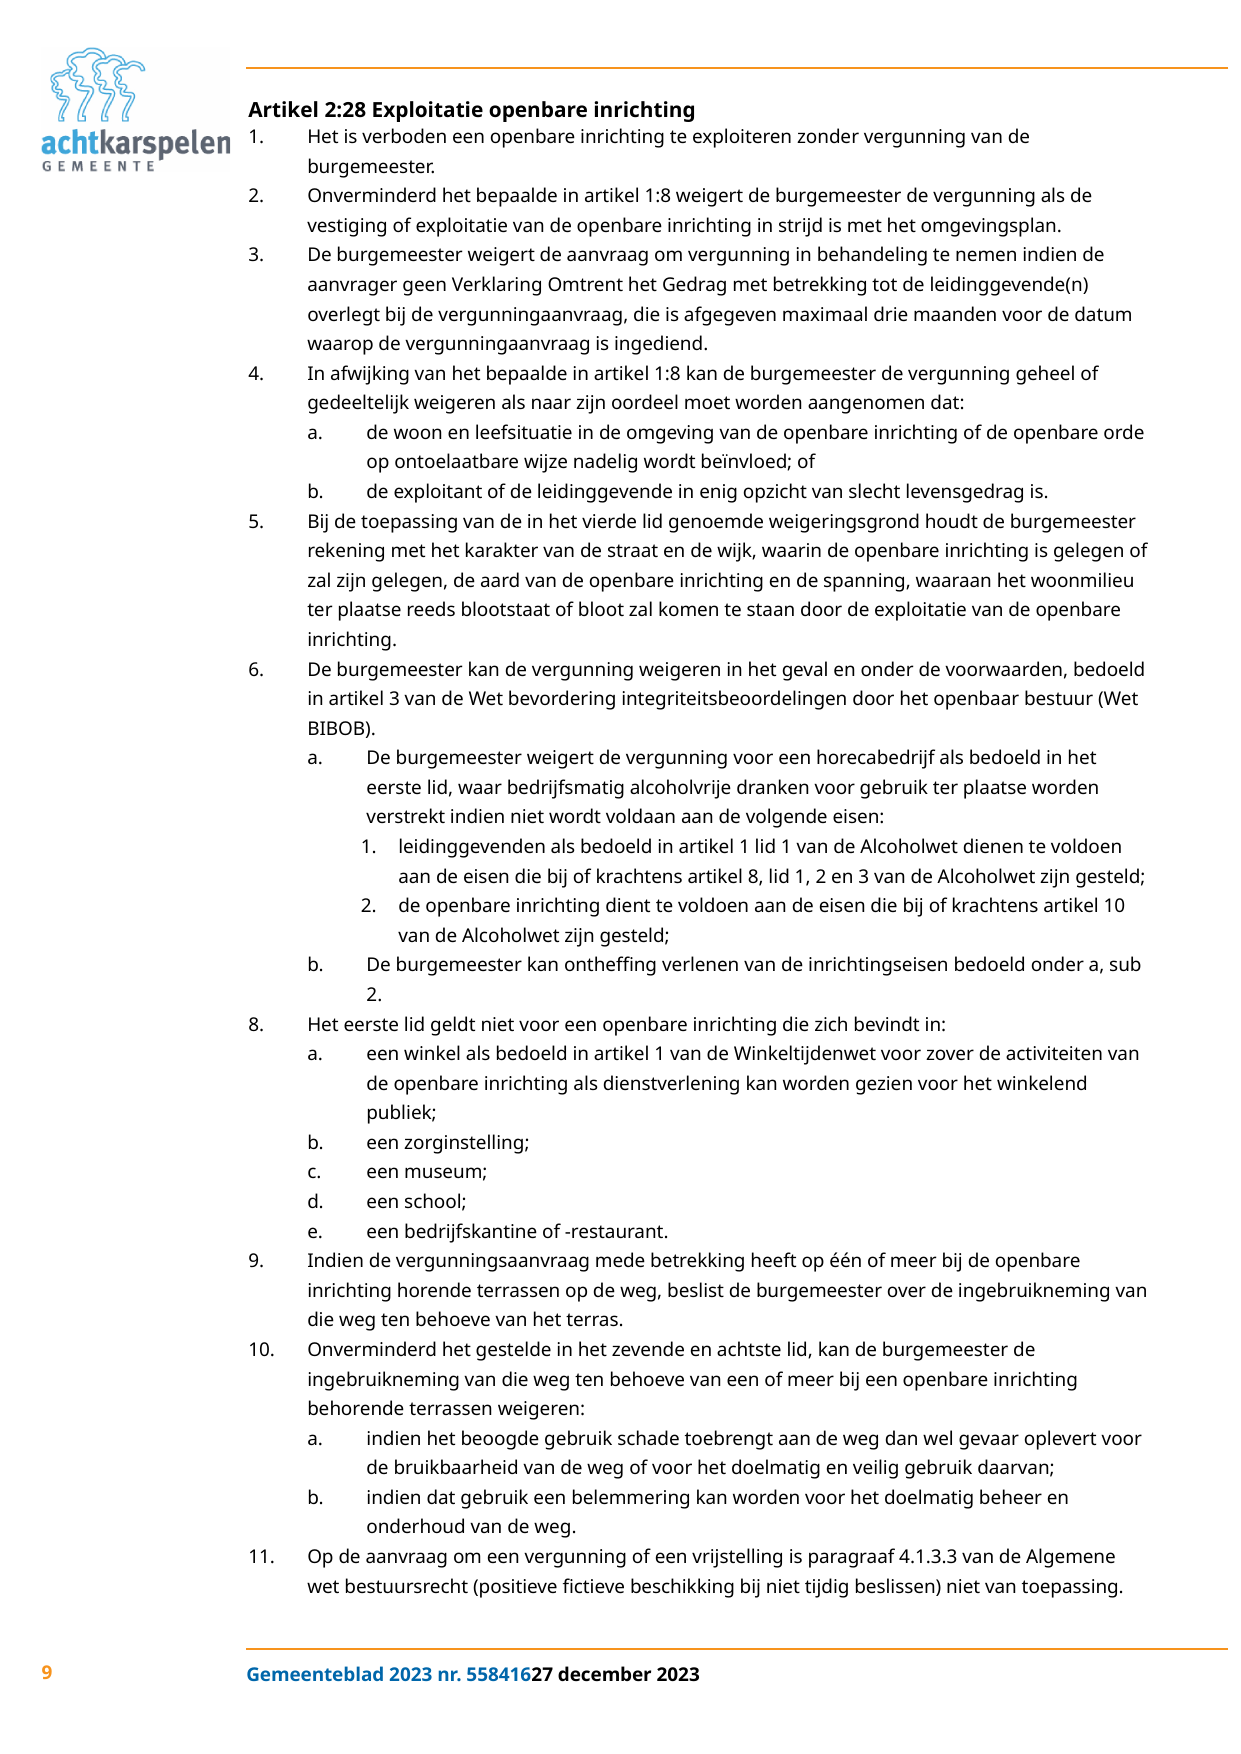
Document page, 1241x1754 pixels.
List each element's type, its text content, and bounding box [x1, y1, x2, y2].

list De burgemeester kan de vergunning weigeren in het geval en onder de voorwaarden, bedoeld in artikel 3 van de Wet bevordering integriteitsbeoordelingen door het openbaar bestuur (Wet BIBOB). [248, 656, 1152, 741]
list In afwijking van het bepaalde in artikel 1:8 kan de burgemeester de vergunning geheel of gedeeltelijk weigeren als naar zijn oordeel moet worden aangenomen dat: [248, 360, 1152, 415]
list de openbare inrichting dient te voldoen aan de eisen die bij of krachtens artikel 10 van de Alcoholwet zijn gesteld; [361, 892, 1152, 948]
list Onverminderd het gestelde in het zevende en achtste lid, kan de burgemeester de ingebruikneming van die weg ten behoeve van een of meer bij een openbare inrichting behorende terrassen weigeren: [248, 1336, 1152, 1421]
list Het is verboden een openbare inrichting te exploiteren zonder vergunning van de burgemeester. [248, 123, 1152, 178]
list een museum; [307, 1159, 1152, 1184]
list een zorginstelling; [307, 1129, 1152, 1155]
list De burgemeester weigert de aanvraag om vergunning in behandeling te nemen indien de aanvrager geen Verklaring Omtrent het Gedrag met betrekking tot de leidinggevende(n) overlegt bij de vergunningaanvraag, die is afgegeven maximaal drie maanden voor de datum waarop de vergunningaanvraag is ingediend. [248, 242, 1152, 356]
list Bij de toepassing van de in het vierde lid genoemde weigeringsgrond houdt de burgemeester rekening met het karakter van de straat en de wijk, waarin de openbare inrichting is gelegen of zal zijn gelegen, de aard van de openbare inrichting en de spanning, waaraan het woonmilieu ter plaatse reeds blootstaat of bloot zal komen te staan door de exploitatie van de openbare inrichting. [248, 508, 1152, 652]
list een school; [307, 1188, 1152, 1214]
list de woon en leefsituatie in de omgeving van de openbare inrichting of de openbare orde op ontoelaatbare wijze nadelig wordt beïnvloed; of [307, 419, 1152, 474]
list Het eerste lid geldt niet voor een openbare inrichting die zich bevindt in: [248, 1011, 1152, 1036]
text Artikel 2:28 Exploitatie openbare inrichting [248, 95, 1152, 123]
list Onverminderd het bepaalde in artikel 1:8 weigert de burgemeester de vergunning als de vestiging of exploitatie van de openbare inrichting in strijd is met het omgevingsplan. [248, 182, 1152, 238]
list leidinggevenden als bedoeld in artikel 1 lid 1 van de Alcoholwet dienen te voldoen aan de eisen die bij of krachtens artikel 8, lid 1, 2 en 3 van de Alcoholwet zijn gesteld; [361, 833, 1152, 888]
list een bedrijfskantine of -restaurant. [307, 1218, 1152, 1243]
list De burgemeester weigert de vergunning voor een horecabedrijf als bedoeld in het eerste lid, waar bedrijfsmatig alcoholvrije dranken voor gebruik ter plaatse worden verstrekt indien niet wordt voldaan aan de volgende eisen: [307, 744, 1152, 829]
list indien het beoogde gebruik schade toebrengt aan de weg dan wel gevaar oplevert voor de bruikbaarheid van de weg of voor het doelmatig en veilig gebruik daarvan; [307, 1425, 1152, 1480]
list de exploitant of de leidinggevende in enig opzicht van slecht levensgedrag is. [307, 478, 1152, 504]
list een winkel als bedoeld in artikel 1 van de Winkeltijdenwet voor zover de activiteiten van de openbare inrichting als dienstverlening kan worden gezien voor het winkelend publiek; [307, 1040, 1152, 1125]
list Op de aanvraag om een vergunning of een vrijstelling is paragraaf 4.1.3.3 van de Algemene wet bestuursrecht (positieve fictieve beschikking bij niet tijdig beslissen) niet van toepassing. [248, 1543, 1152, 1598]
list De burgemeester kan ontheffing verlenen van de inrichtingseisen bedoeld onder a, sub 2. [307, 952, 1152, 1007]
picture [41, 47, 231, 172]
list Indien de vergunningsaanvraag mede betrekking heeft op één of meer bij de openbare inrichting horende terrassen op de weg, beslist de burgemeester over de ingebruikneming van die weg ten behoeve van het terras. [248, 1247, 1152, 1332]
list indien dat gebruik een belemmering kan worden voor het doelmatig beheer en onderhoud van de weg. [307, 1484, 1152, 1539]
